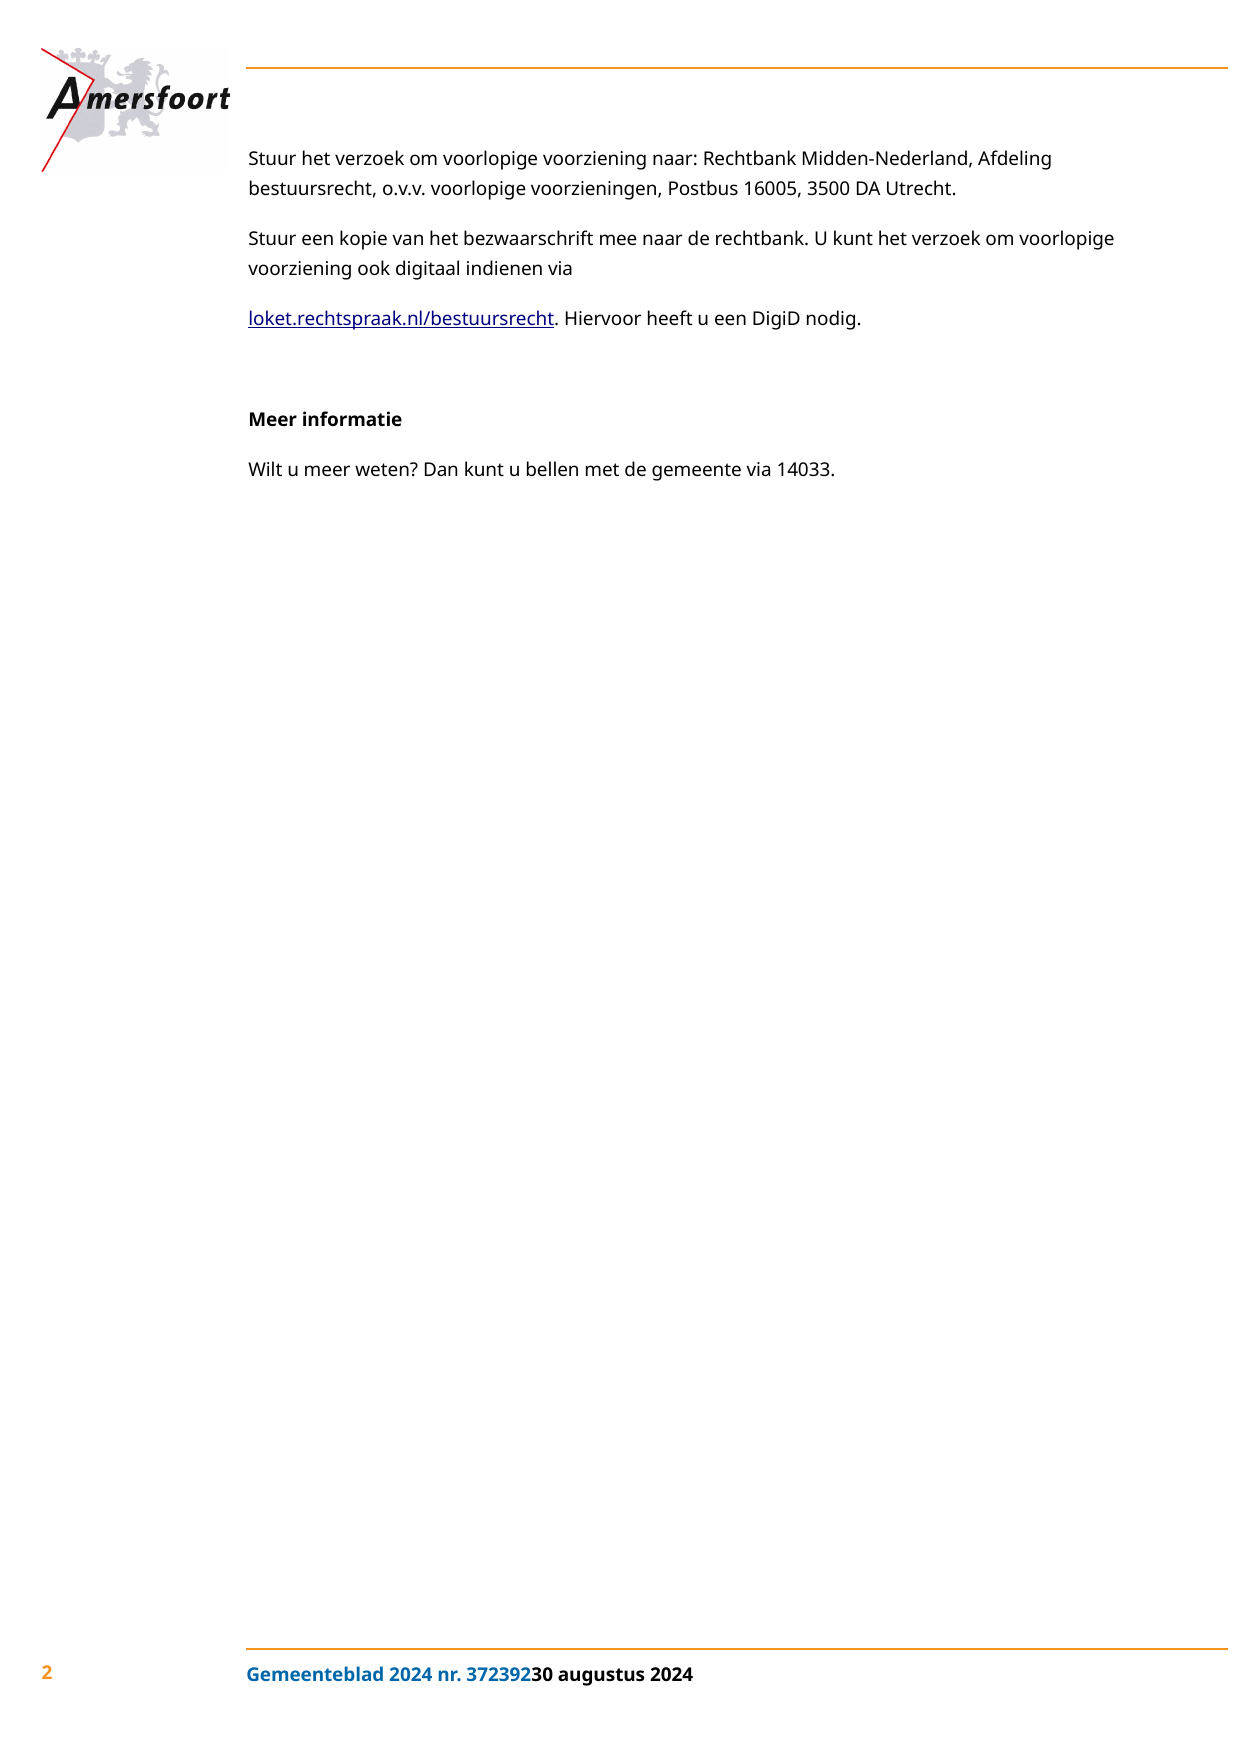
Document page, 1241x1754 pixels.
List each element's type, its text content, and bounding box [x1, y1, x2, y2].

text Stuur het verzoek om voorlopige voorziening naar: Rechtbank Midden-Nederland, Afdeling bestuursrecht, o.v.v. voorlopige voorzieningen, Postbus 16005, 3500 DA Utrecht. [248, 145, 1152, 201]
text loket.rechtspraak.nl/bestuursrecht. Hiervoor heeft u een DigiD nodig. [248, 305, 1152, 331]
text Wilt u meer weten? Dan kunt u bellen met de gemeente via 14033. [248, 456, 1152, 482]
text Stuur een kopie van het bezwaarschrift mee naar de rechtbank. U kunt het verzoek om voorlopige voorziening ook digitaal indienen via [248, 225, 1152, 281]
picture [41, 47, 231, 172]
text Meer informatie [248, 406, 1152, 432]
